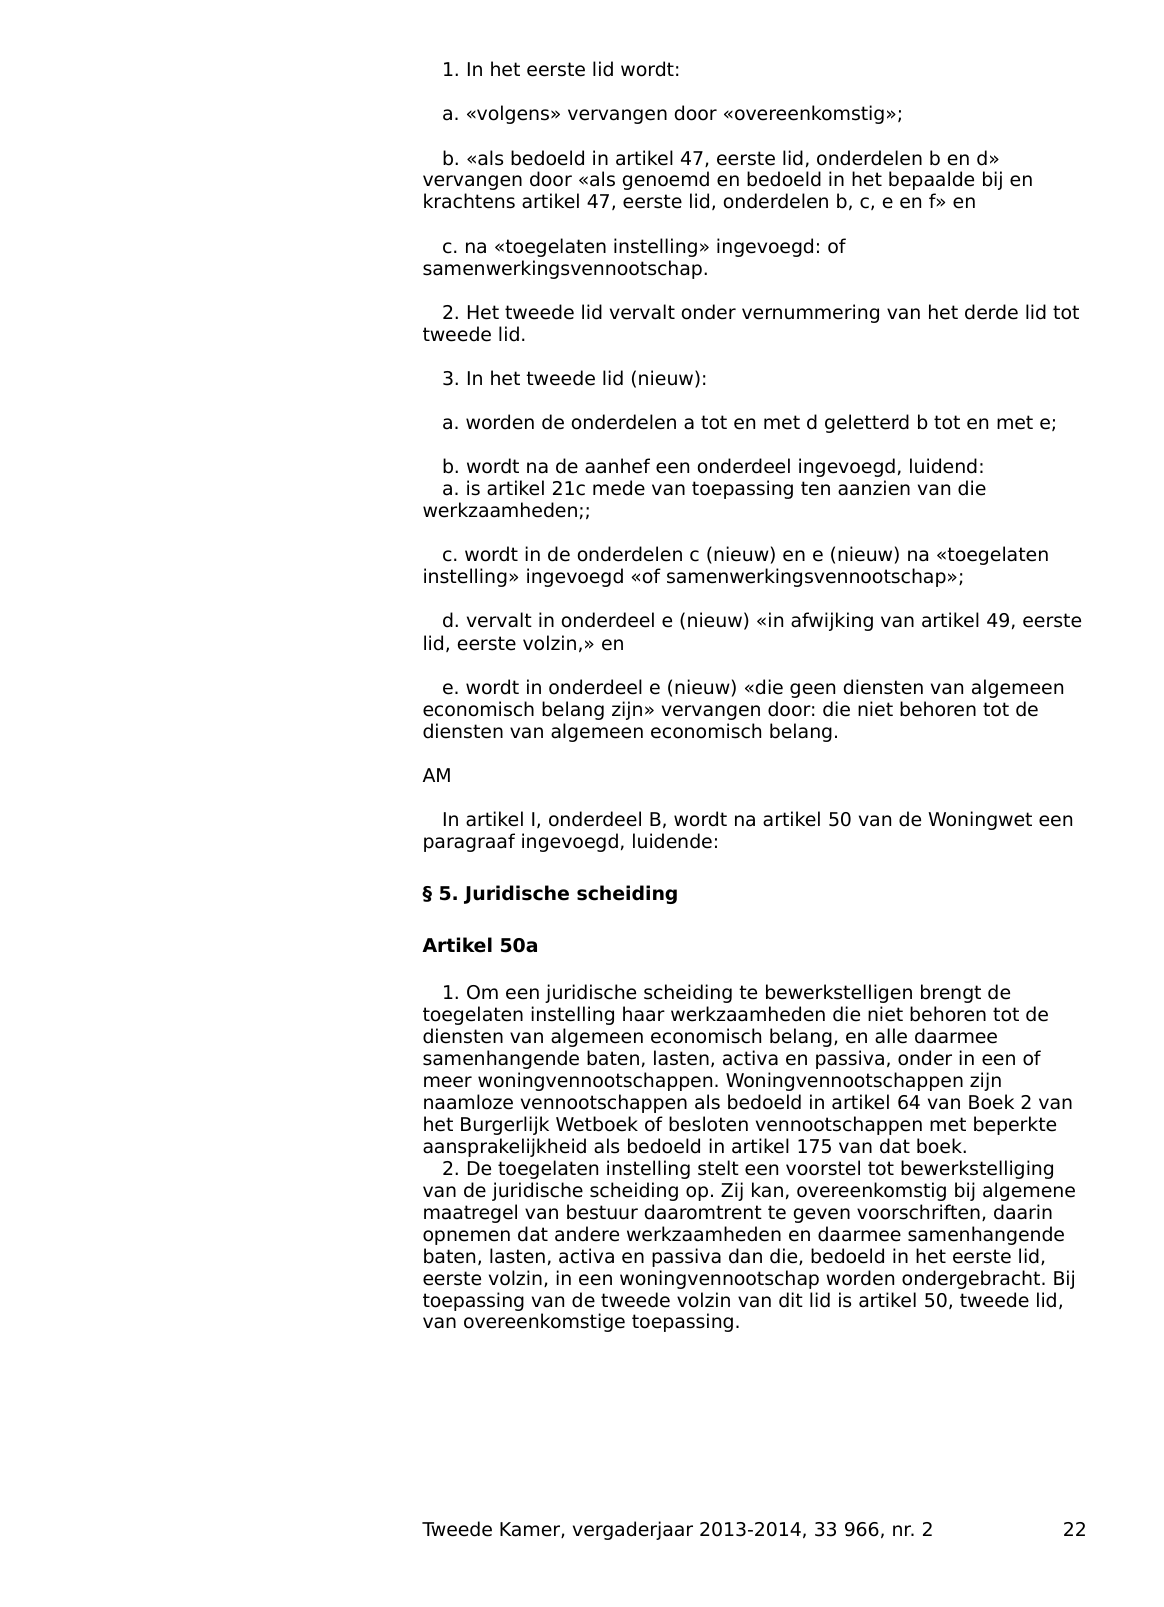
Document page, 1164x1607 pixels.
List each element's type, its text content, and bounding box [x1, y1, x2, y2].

text b. wordt na de aanhef een onderdeel ingevoegd, luidend: [422, 456, 1087, 478]
text b. «als bedoeld in artikel 47, eerste lid, onderdelen b en d» vervangen door «als genoemd en bedoeld in het bepaalde bij en krachtens artikel 47, eerste lid, onderdelen b, c, e en f» en [422, 147, 1087, 213]
text In artikel I, onderdeel B, wordt na artikel 50 van de Woningwet een paragraaf ingevoegd, luidende: [422, 809, 1087, 853]
text a. worden de onderdelen a tot en met d geletterd b tot en met e; [422, 412, 1087, 434]
text a. «volgens» vervangen door «overeenkomstig»; [422, 103, 1087, 125]
text 1. In het eerste lid wordt: [422, 59, 1087, 81]
subtitle § 5. Juridische scheiding [422, 883, 1087, 905]
text c. wordt in de onderdelen c (nieuw) en e (nieuw) na «toegelaten instelling» ingevoegd «of samenwerkingsvennootschap»; [422, 544, 1087, 588]
text 1. Om een juridische scheiding te bewerkstelligen brengt de toegelaten instelling haar werkzaamheden die niet behoren tot de diensten van algemeen economisch belang, en alle daarmee samenhangende baten, lasten, activa en passiva, onder in een of meer woningvennootschappen. Woningvennootschappen zijn naamloze vennootschappen als bedoeld in artikel 64 van Boek 2 van het Burgerlijk Wetboek of besloten vennootschappen met beperkte aansprakelijkheid als bedoeld in artikel 175 van dat boek. [422, 982, 1087, 1158]
text 2. De toegelaten instelling stelt een voorstel tot bewerkstelliging van de juridische scheiding op. Zij kan, overeenkomstig bij algemene maatregel van bestuur daaromtrent te geven voorschriften, daarin opnemen dat andere werkzaamheden en daarmee samenhangende baten, lasten, activa en passiva dan die, bedoeld in het eerste lid, eerste volzin, in een woningvennootschap worden ondergebracht. Bij toepassing van de tweede volzin van dit lid is artikel 50, tweede lid, van overeenkomstige toepassing. [422, 1158, 1087, 1333]
text 2. Het tweede lid vervalt onder vernummering van het derde lid tot tweede lid. [422, 302, 1087, 346]
text d. vervalt in onderdeel e (nieuw) «in afwijking van artikel 49, eerste lid, eerste volzin,» en [422, 610, 1087, 654]
text c. na «toegelaten instelling» ingevoegd: of samenwerkingsvennootschap. [422, 236, 1087, 279]
text e. wordt in onderdeel e (nieuw) «die geen diensten van algemeen economisch belang zijn» vervangen door: die niet behoren tot de diensten van algemeen economisch belang. [422, 677, 1087, 742]
subtitle Artikel 50a [422, 935, 1087, 957]
text a. is artikel 21c mede van toepassing ten aanzien van die werkzaamheden;; [422, 478, 1087, 522]
text AM [422, 765, 1087, 787]
text 3. In het tweede lid (nieuw): [422, 368, 1087, 390]
